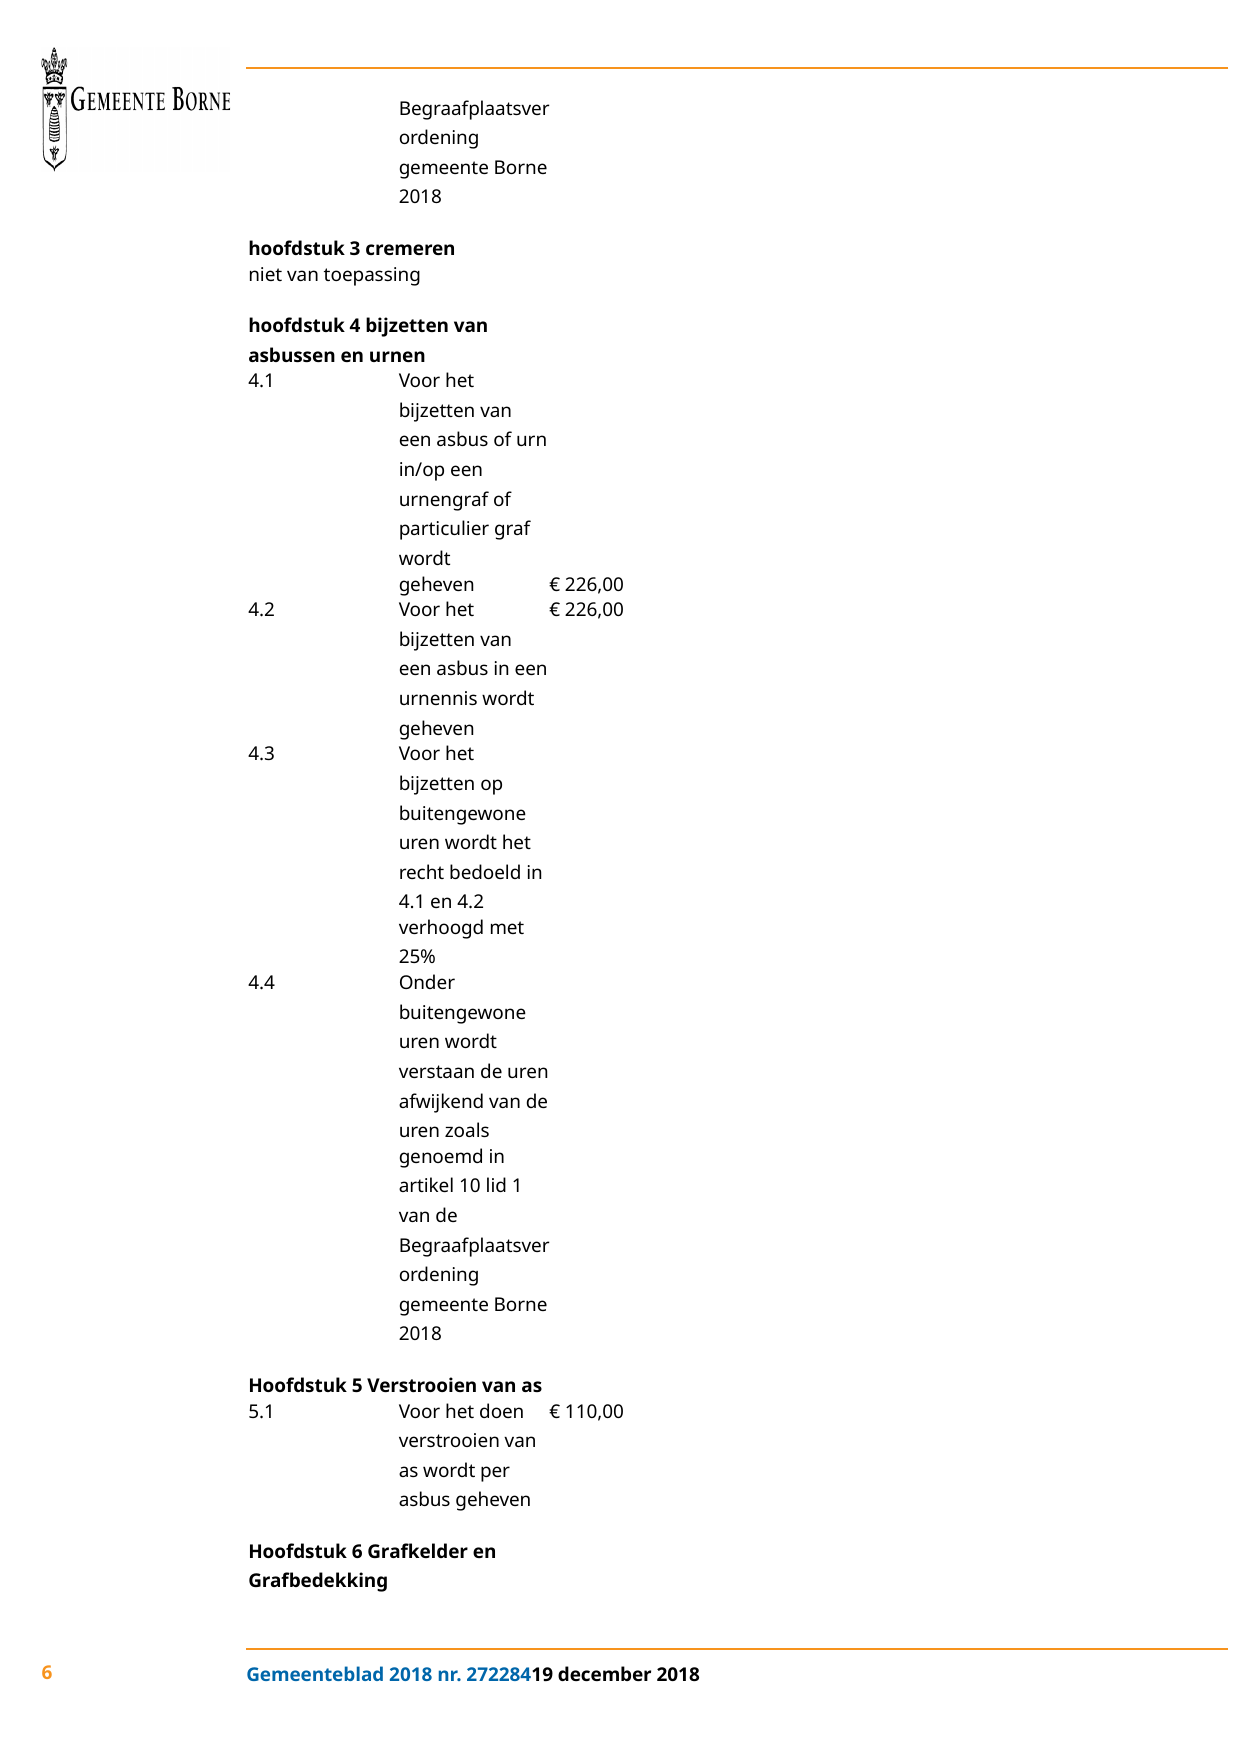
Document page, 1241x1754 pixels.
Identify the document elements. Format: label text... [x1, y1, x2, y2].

table_cell [549, 95, 700, 209]
table_cell 4.4 [248, 970, 398, 1143]
table_cell [549, 209, 700, 235]
table_cell Voor het bijzetten van een asbus in een urnennis wordt geheven [399, 596, 549, 741]
table_cell [549, 286, 700, 312]
table_cell [549, 261, 700, 286]
table_cell [248, 95, 398, 209]
table_cell Onder buitengewone uren wordt verstaan de uren afwijkend van de uren zoals [399, 970, 549, 1143]
table_cell hoofdstuk 3 cremeren [248, 235, 549, 261]
table_cell € 226,00 [549, 596, 700, 741]
table_cell [549, 1143, 700, 1346]
table_cell Hoofdstuk 5 Verstrooien van as [248, 1372, 549, 1398]
table_cell [549, 1346, 700, 1372]
table_cell Voor het doen verstrooien van as wordt per asbus geheven [399, 1398, 549, 1512]
table_cell Begraafplaatsverordening gemeente Borne 2018 [399, 95, 549, 209]
table_cell [399, 209, 549, 235]
table_cell 5.1 [248, 1398, 398, 1512]
table_cell [549, 1372, 700, 1398]
table_cell Voor het bijzetten op buitengewone uren wordt het recht bedoeld in 4.1 en 4.2 [399, 741, 549, 914]
table_cell [248, 571, 398, 596]
table_cell [248, 1512, 398, 1538]
table_cell € 226,00 [549, 571, 700, 596]
table_cell [248, 286, 398, 312]
table_cell [549, 970, 700, 1143]
table_cell [549, 1538, 700, 1593]
table_cell [549, 368, 700, 571]
table_cell verhoogd met 25% [399, 914, 549, 969]
table_cell Voor het bijzetten van een asbus of urn in/op een urnengraf of particulier graf wordt [399, 368, 549, 571]
table_cell € 110,00 [549, 1398, 700, 1512]
table_cell [399, 286, 549, 312]
table_cell [399, 1512, 549, 1538]
table_cell [248, 914, 398, 969]
table_cell [248, 209, 398, 235]
table_cell [549, 741, 700, 914]
table_cell [549, 914, 700, 969]
table_cell [549, 1512, 700, 1538]
table_cell niet van toepassing [248, 261, 549, 286]
table_cell 4.1 [248, 368, 398, 571]
table_cell genoemd in artikel 10 lid 1 van de Begraafplaatsverordening gemeente Borne 2018 [399, 1143, 549, 1346]
table_cell hoofdstuk 4 bijzetten van asbussen en urnen [248, 312, 549, 367]
table_cell [549, 312, 700, 367]
picture [41, 47, 231, 172]
table_cell [248, 1346, 549, 1372]
table_cell geheven [399, 571, 549, 596]
table_cell 4.3 [248, 741, 398, 914]
table_cell Hoofdstuk 6 Grafkelder en Grafbedekking [248, 1538, 549, 1593]
table_cell 4.2 [248, 596, 398, 741]
table_cell [549, 235, 700, 261]
table_cell [248, 1143, 398, 1346]
